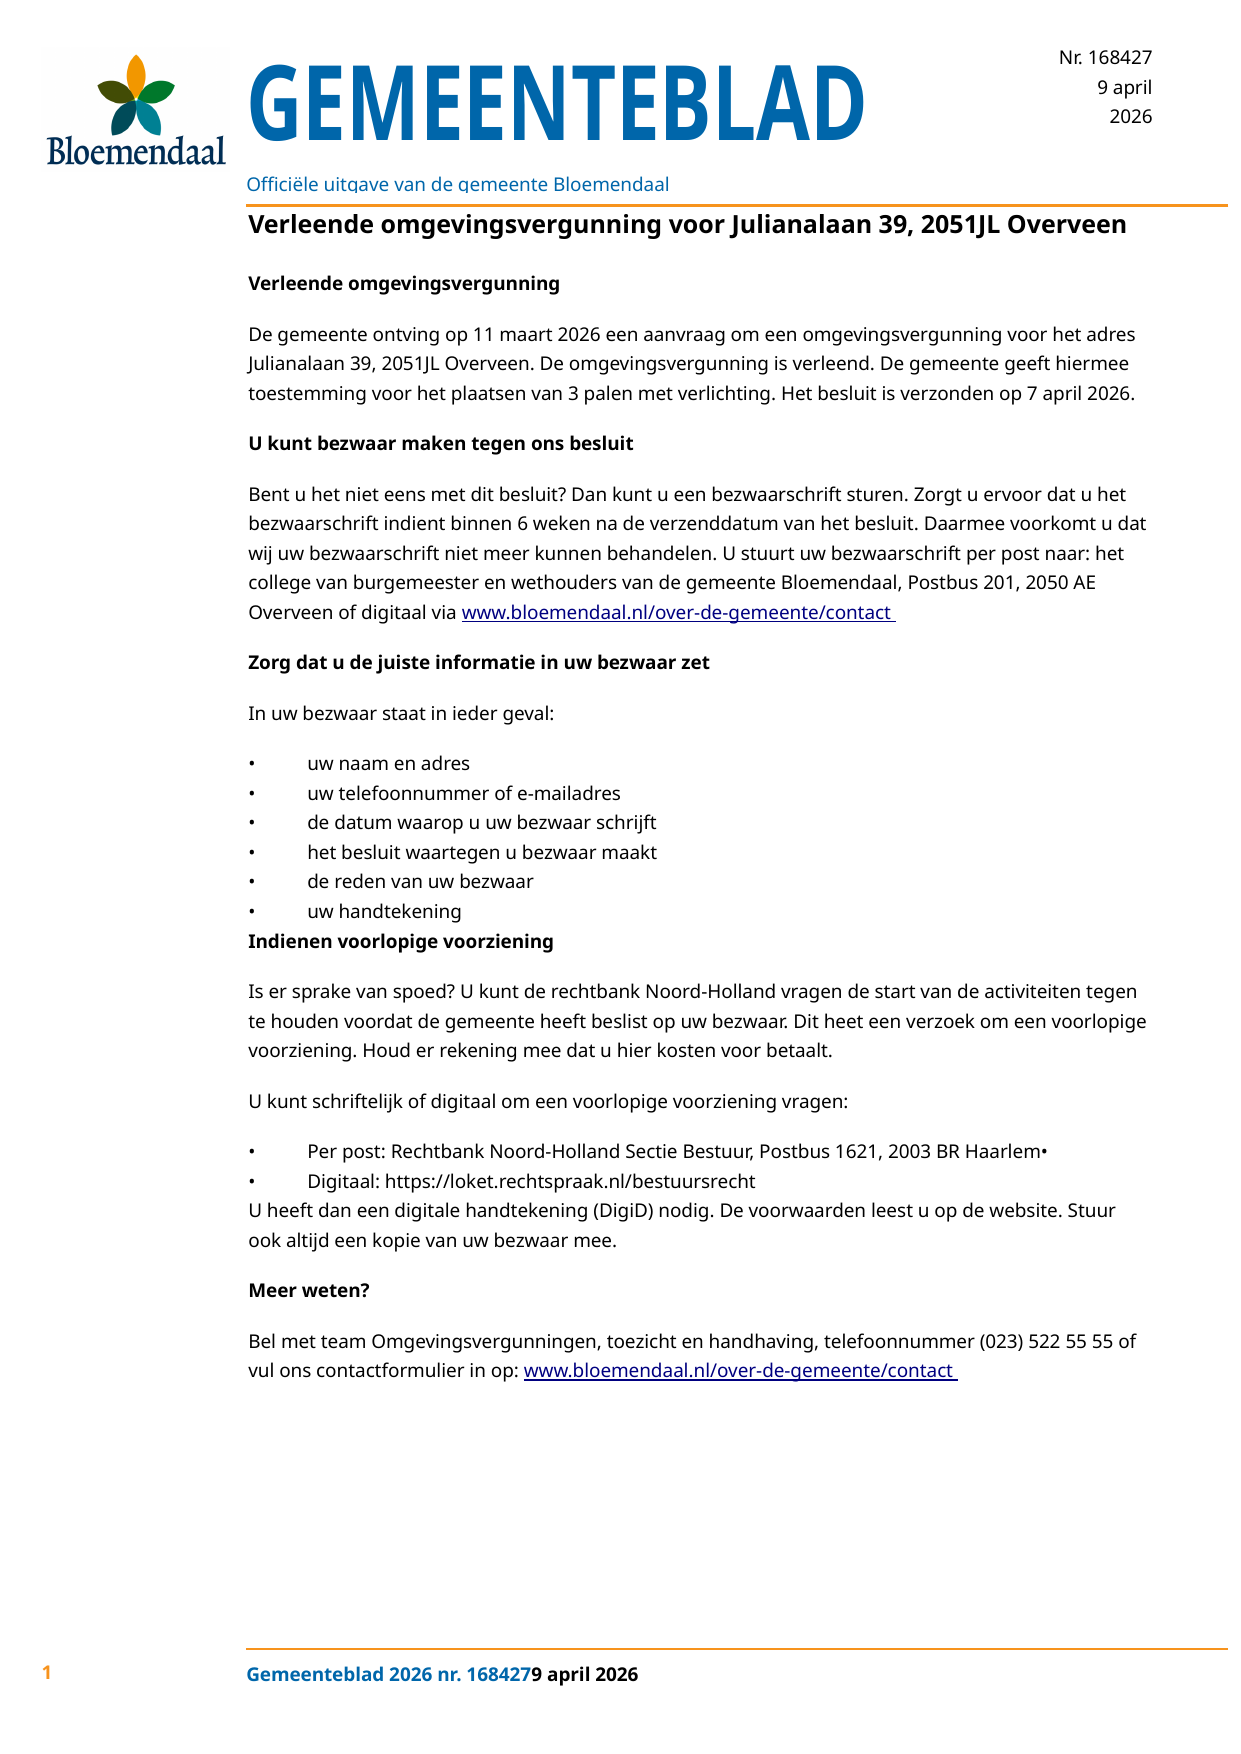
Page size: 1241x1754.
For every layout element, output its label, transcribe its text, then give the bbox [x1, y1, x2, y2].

text Bent u het niet eens met dit besluit? Dan kunt u een bezwaarschrift sturen. Zorgt u ervoor dat u het bezwaarschrift indient binnen 6 weken na de verzenddatum van het besluit. Daarmee voorkomt u dat wij uw bezwaarschrift niet meer kunnen behandelen. U stuurt uw bezwaarschrift per post naar: het college van burgemeester en wethouders van de gemeente Bloemendaal, Postbus 201, 2050 AE Overveen of digitaal via www.bloemendaal.nl/over-de-gemeente/contact [248, 481, 1152, 625]
text Indienen voorlopige voorziening [248, 928, 1152, 953]
text In uw bezwaar staat in ieder geval: [248, 700, 1152, 726]
text U kunt schriftelijk of digitaal om een voorlopige voorziening vragen: [248, 1088, 1152, 1113]
text Zorg dat u de juiste informatie in uw bezwaar zet [248, 649, 1152, 675]
text Verleende omgevingsvergunning [248, 270, 1152, 296]
list de reden van uw bezwaar [248, 869, 1152, 894]
text Bel met team Omgevingsvergunningen, toezicht en handhaving, telefoonnummer (023) 522 55 55 of vul ons contactformulier in op: www.bloemendaal.nl/over-de-gemeente/contact [248, 1328, 1152, 1383]
list uw naam en adres [248, 750, 1152, 776]
list de datum waarop u uw bezwaar schrijft [248, 809, 1152, 835]
text Verleende omgevingsvergunning voor Julianalaan 39, 2051JL Overveen [248, 207, 1152, 241]
text Meer weten? [248, 1277, 1152, 1303]
list Digitaal: https://loket.rechtspraak.nl/bestuursrecht [248, 1168, 1152, 1193]
text Is er sprake van spoed? U kunt de rechtbank Noord-Holland vragen de start van de activiteiten tegen te houden voordat de gemeente heeft beslist op uw bezwaar. Dit heet een verzoek om een voorlopige voorziening. Houd er rekening mee dat u hier kosten voor betaalt. [248, 978, 1152, 1063]
text U heeft dan een digitale handtekening (DigiD) nodig. De voorwaarden leest u op de website. Stuur ook altijd een kopie van uw bezwaar mee. [248, 1197, 1152, 1253]
list uw handtekening [248, 898, 1152, 924]
list Per post: Rechtbank Noord-Holland Sectie Bestuur, Postbus 1621, 2003 BR Haarlem• [248, 1138, 1152, 1164]
list uw telefoonnummer of e-mailadres [248, 780, 1152, 806]
text De gemeente ontving op 11 maart 2026 een aanvraag om een omgevingsvergunning voor het adres Julianalaan 39, 2051JL Overveen. De omgevingsvergunning is verleend. De gemeente geeft hiermee toestemming voor het plaatsen van 3 palen met verlichting. Het besluit is verzonden op 7 april 2026. [248, 321, 1152, 406]
text U kunt bezwaar maken tegen ons besluit [248, 430, 1152, 456]
list het besluit waartegen u bezwaar maakt [248, 839, 1152, 865]
picture [41, 47, 231, 172]
